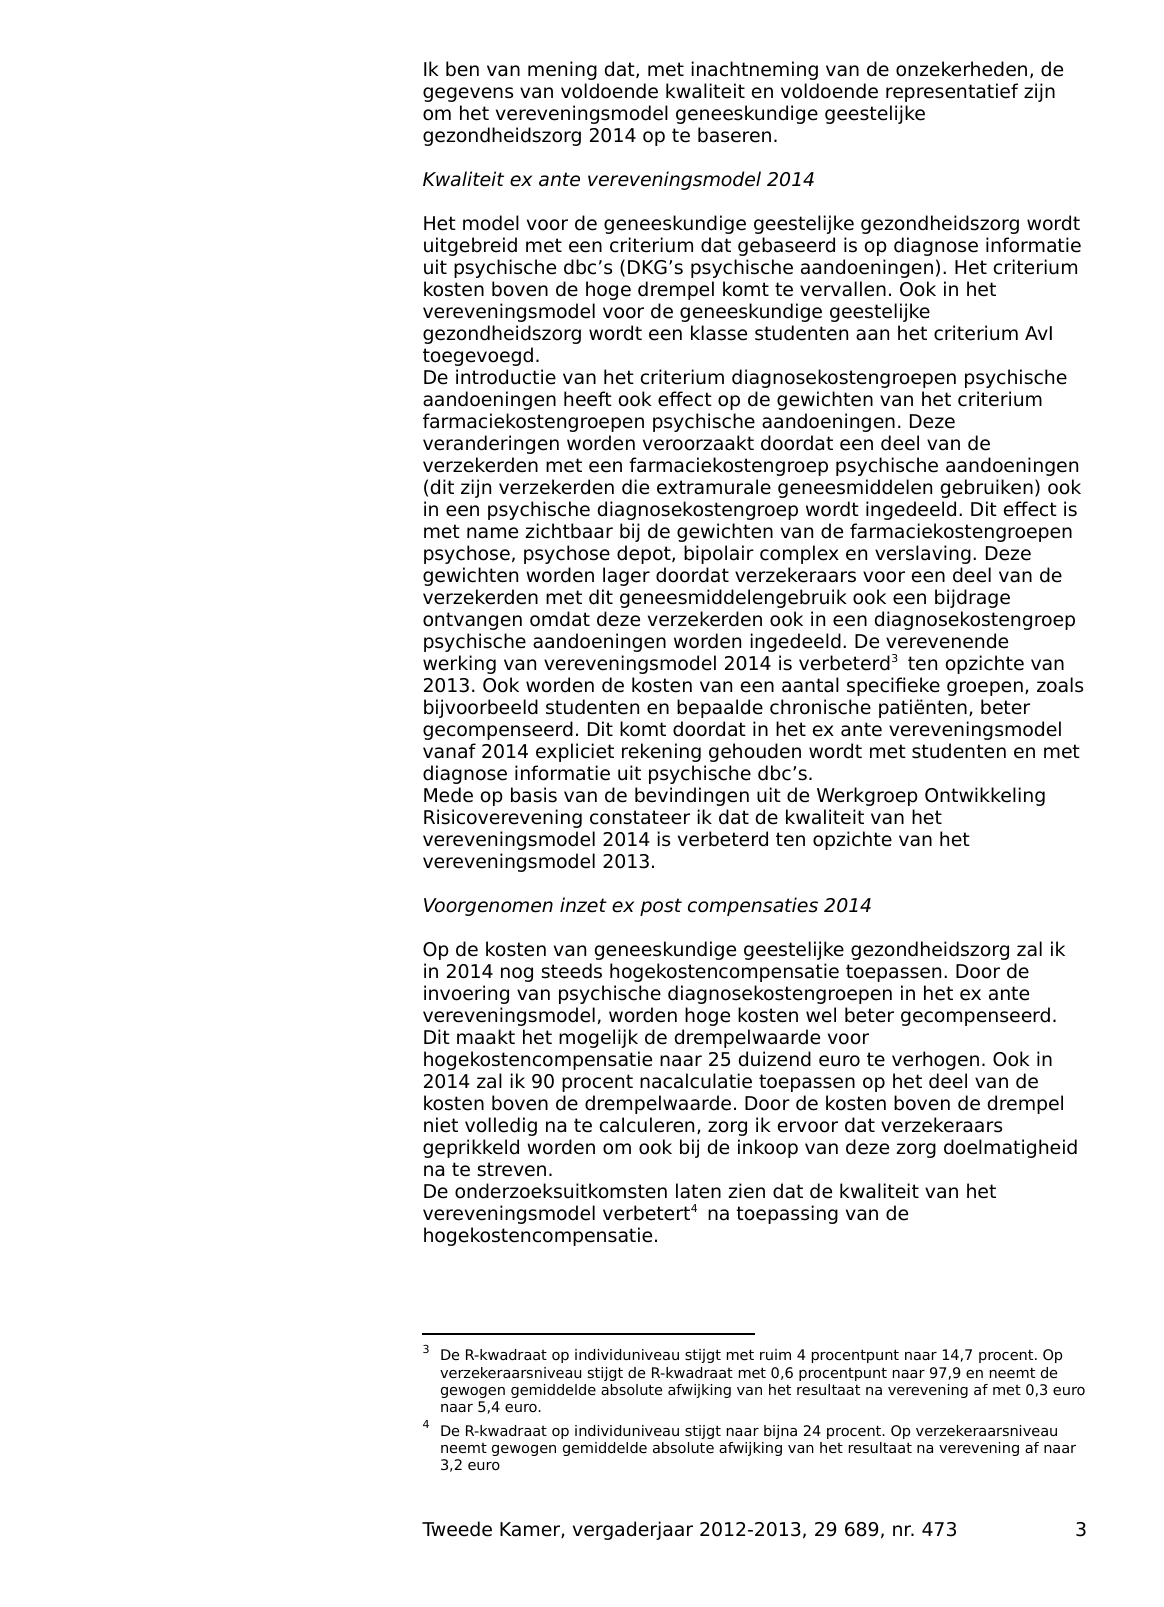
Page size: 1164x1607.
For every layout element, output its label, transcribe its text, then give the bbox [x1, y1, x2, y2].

subtitle Voorgenomen inzet ex post compensaties 2014 [422, 895, 1087, 917]
text De R-kwadraat op individuniveau stijgt naar bijna 24 procent. Op verzekeraarsniveau neemt gewogen gemiddelde absolute afwijking van het resultaat na verevening af naar 3,2 euro [422, 1418, 1087, 1474]
text Het model voor de geneeskundige geestelijke gezondheidszorg wordt uitgebreid met een criterium dat gebaseerd is op diagnose informatie uit psychische dbc’s (DKG’s psychische aandoeningen). Het criterium kosten boven de hoge drempel komt te vervallen. Ook in het vereveningsmodel voor de geneeskundige geestelijke gezondheidszorg wordt een klasse studenten aan het criterium AvI toegevoegd. [422, 213, 1087, 367]
text De R-kwadraat op individuniveau stijgt met ruim 4 procentpunt naar 14,7 procent. Op verzekeraarsniveau stijgt de R-kwadraat met 0,6 procentpunt naar 97,9 en neemt de gewogen gemiddelde absolute afwijking van het resultaat na verevening af met 0,3 euro naar 5,4 euro. [422, 1343, 1087, 1416]
text Ik ben van mening dat, met inachtneming van de onzekerheden, de gegevens van voldoende kwaliteit en voldoende representatief zijn om het vereveningsmodel geneeskundige geestelijke gezondheidszorg 2014 op te baseren. [422, 59, 1087, 147]
text De onderzoeksuitkomsten laten zien dat de kwaliteit van het vereveningsmodel verbetert na toepassing van de hogekostencompensatie. [422, 1181, 1087, 1247]
text De introductie van het criterium diagnosekostengroepen psychische aandoeningen heeft ook effect op de gewichten van het criterium farmaciekostengroepen psychische aandoeningen. Deze veranderingen worden veroorzaakt doordat een deel van de verzekerden met een farmaciekostengroep psychische aandoeningen (dit zijn verzekerden die extramurale geneesmiddelen gebruiken) ook in een psychische diagnosekostengroep wordt ingedeeld. Dit effect is met name zichtbaar bij de gewichten van de farmaciekostengroepen psychose, psychose depot, bipolair complex en verslaving. Deze gewichten worden lager doordat verzekeraars voor een deel van de verzekerden met dit geneesmiddelengebruik ook een bijdrage ontvangen omdat deze verzekerden ook in een diagnosekostengroep psychische aandoeningen worden ingedeeld. De verevenende werking van vereveningsmodel 2014 is verbeterd ten opzichte van 2013. Ook worden de kosten van een aantal specifieke groepen, zoals bijvoorbeeld studenten en bepaalde chronische patiënten, beter gecompenseerd. Dit komt doordat in het ex ante vereveningsmodel vanaf 2014 expliciet rekening gehouden wordt met studenten en met diagnose informatie uit psychische dbc’s. [422, 367, 1087, 785]
text Mede op basis van de bevindingen uit de Werkgroep Ontwikkeling Risicoverevening constateer ik dat de kwaliteit van het vereveningsmodel 2014 is verbeterd ten opzichte van het vereveningsmodel 2013. [422, 785, 1087, 873]
subtitle Kwaliteit ex ante vereveningsmodel 2014 [422, 169, 1087, 191]
text Op de kosten van geneeskundige geestelijke gezondheidszorg zal ik in 2014 nog steeds hogekostencompensatie toepassen. Door de invoering van psychische diagnosekostengroepen in het ex ante vereveningsmodel, worden hoge kosten wel beter gecompenseerd. Dit maakt het mogelijk de drempelwaarde voor hogekostencompensatie naar 25 duizend euro te verhogen. Ook in 2014 zal ik 90 procent nacalculatie toepassen op het deel van de kosten boven de drempelwaarde. Door de kosten boven de drempel niet volledig na te calculeren, zorg ik ervoor dat verzekeraars geprikkeld worden om ook bij de inkoop van deze zorg doelmatigheid na te streven. [422, 939, 1087, 1181]
